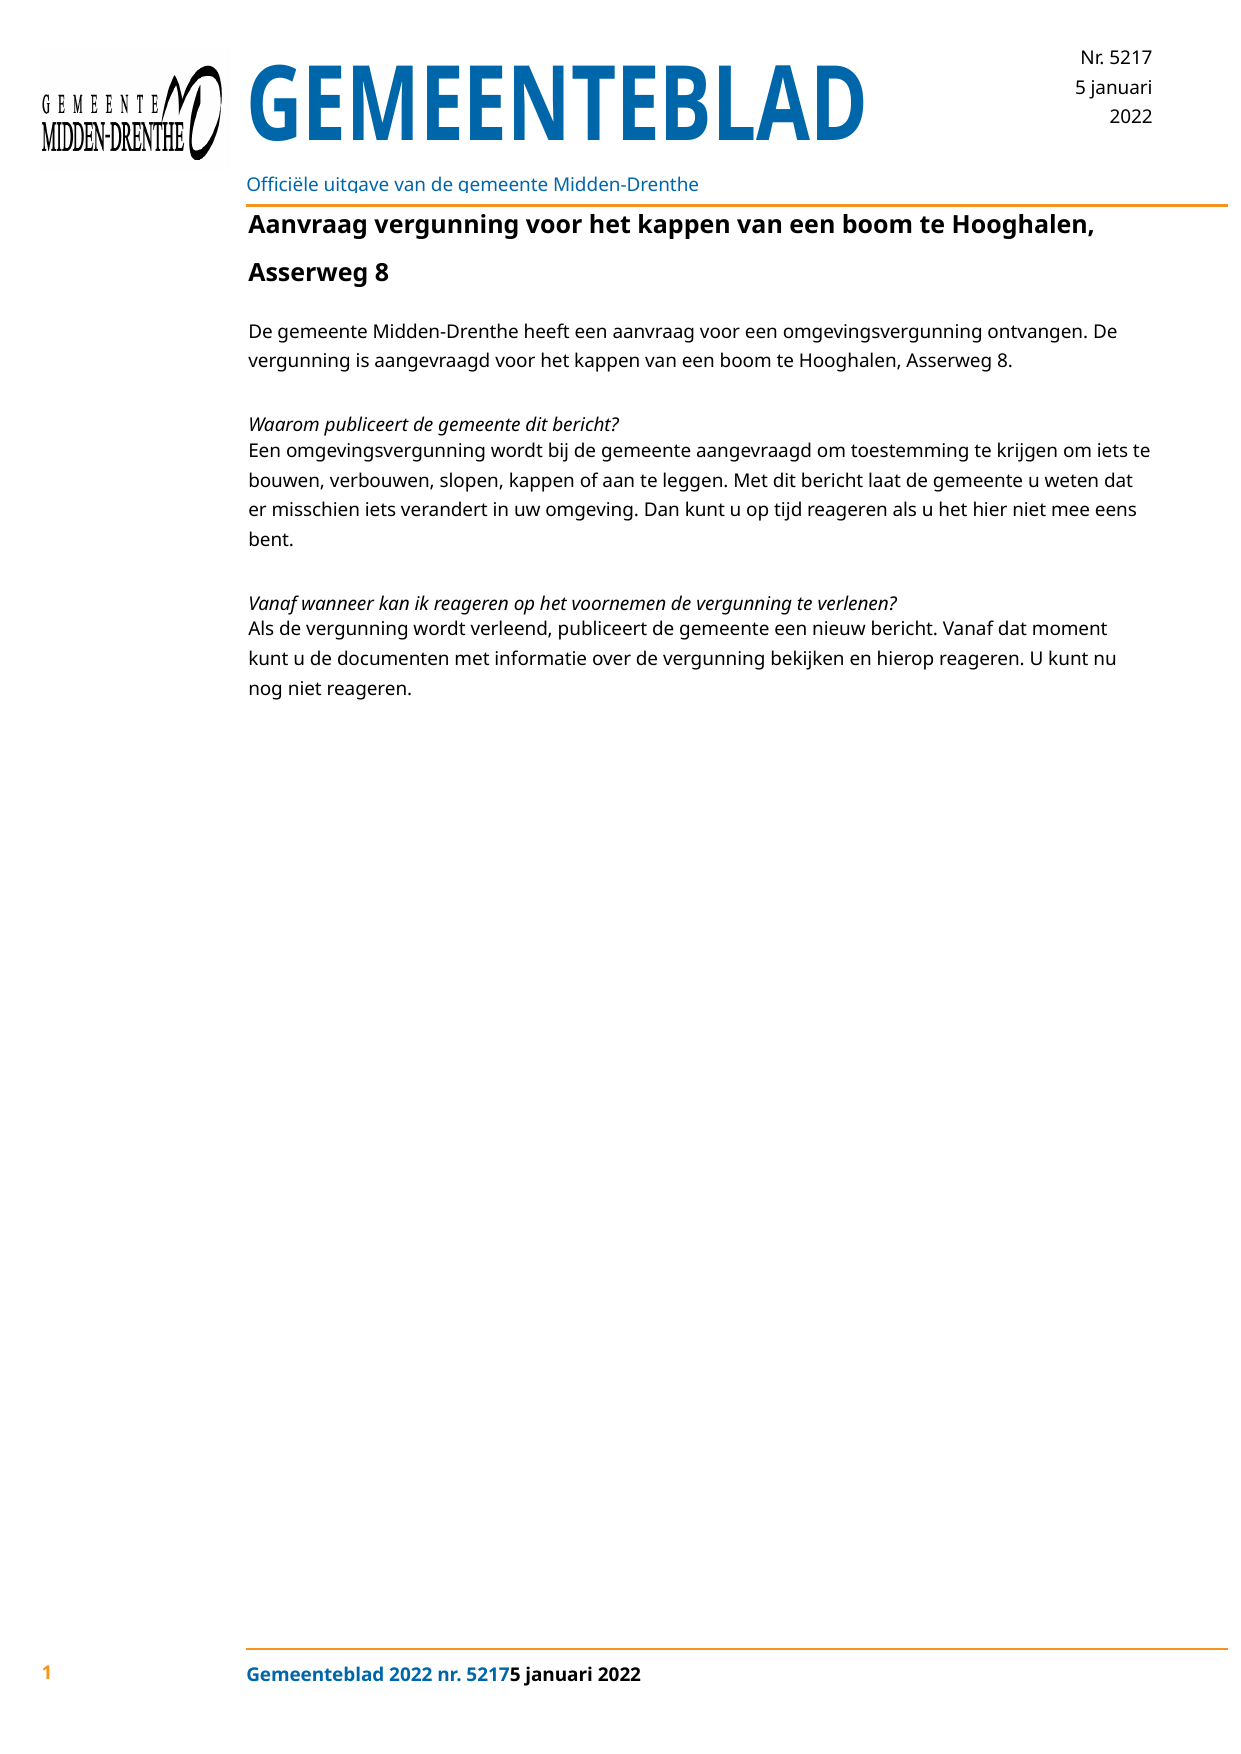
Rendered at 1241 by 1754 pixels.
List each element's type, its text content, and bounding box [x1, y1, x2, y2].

text De gemeente Midden-Drenthe heeft een aanvraag voor een omgevingsvergunning ontvangen. De vergunning is aangevraagd voor het kappen van een boom te Hooghalen, Asserweg 8. [248, 318, 1152, 373]
picture [41, 47, 231, 172]
text Waarom publiceert de gemeente dit bericht? [248, 411, 1152, 437]
text Als de vergunning wordt verleend, publiceert de gemeente een nieuw bericht. Vanaf dat moment kunt u de documenten met informatie over de vergunning bekijken en hierop reageren. U kunt nu nog niet reageren. [248, 616, 1152, 701]
text Een omgevingsvergunning wordt bij de gemeente aangevraagd om toestemming te krijgen om iets te bouwen, verbouwen, slopen, kappen of aan te leggen. Met dit bericht laat de gemeente u weten dat er misschien iets verandert in uw omgeving. Dan kunt u op tijd reageren als u het hier niet mee eens bent. [248, 437, 1152, 552]
text Aanvraag vergunning voor het kappen van een boom te Hooghalen, Asserweg 8 [248, 207, 1152, 288]
text Vanaf wanneer kan ik reageren op het voornemen de vergunning te verlenen? [248, 590, 1152, 616]
